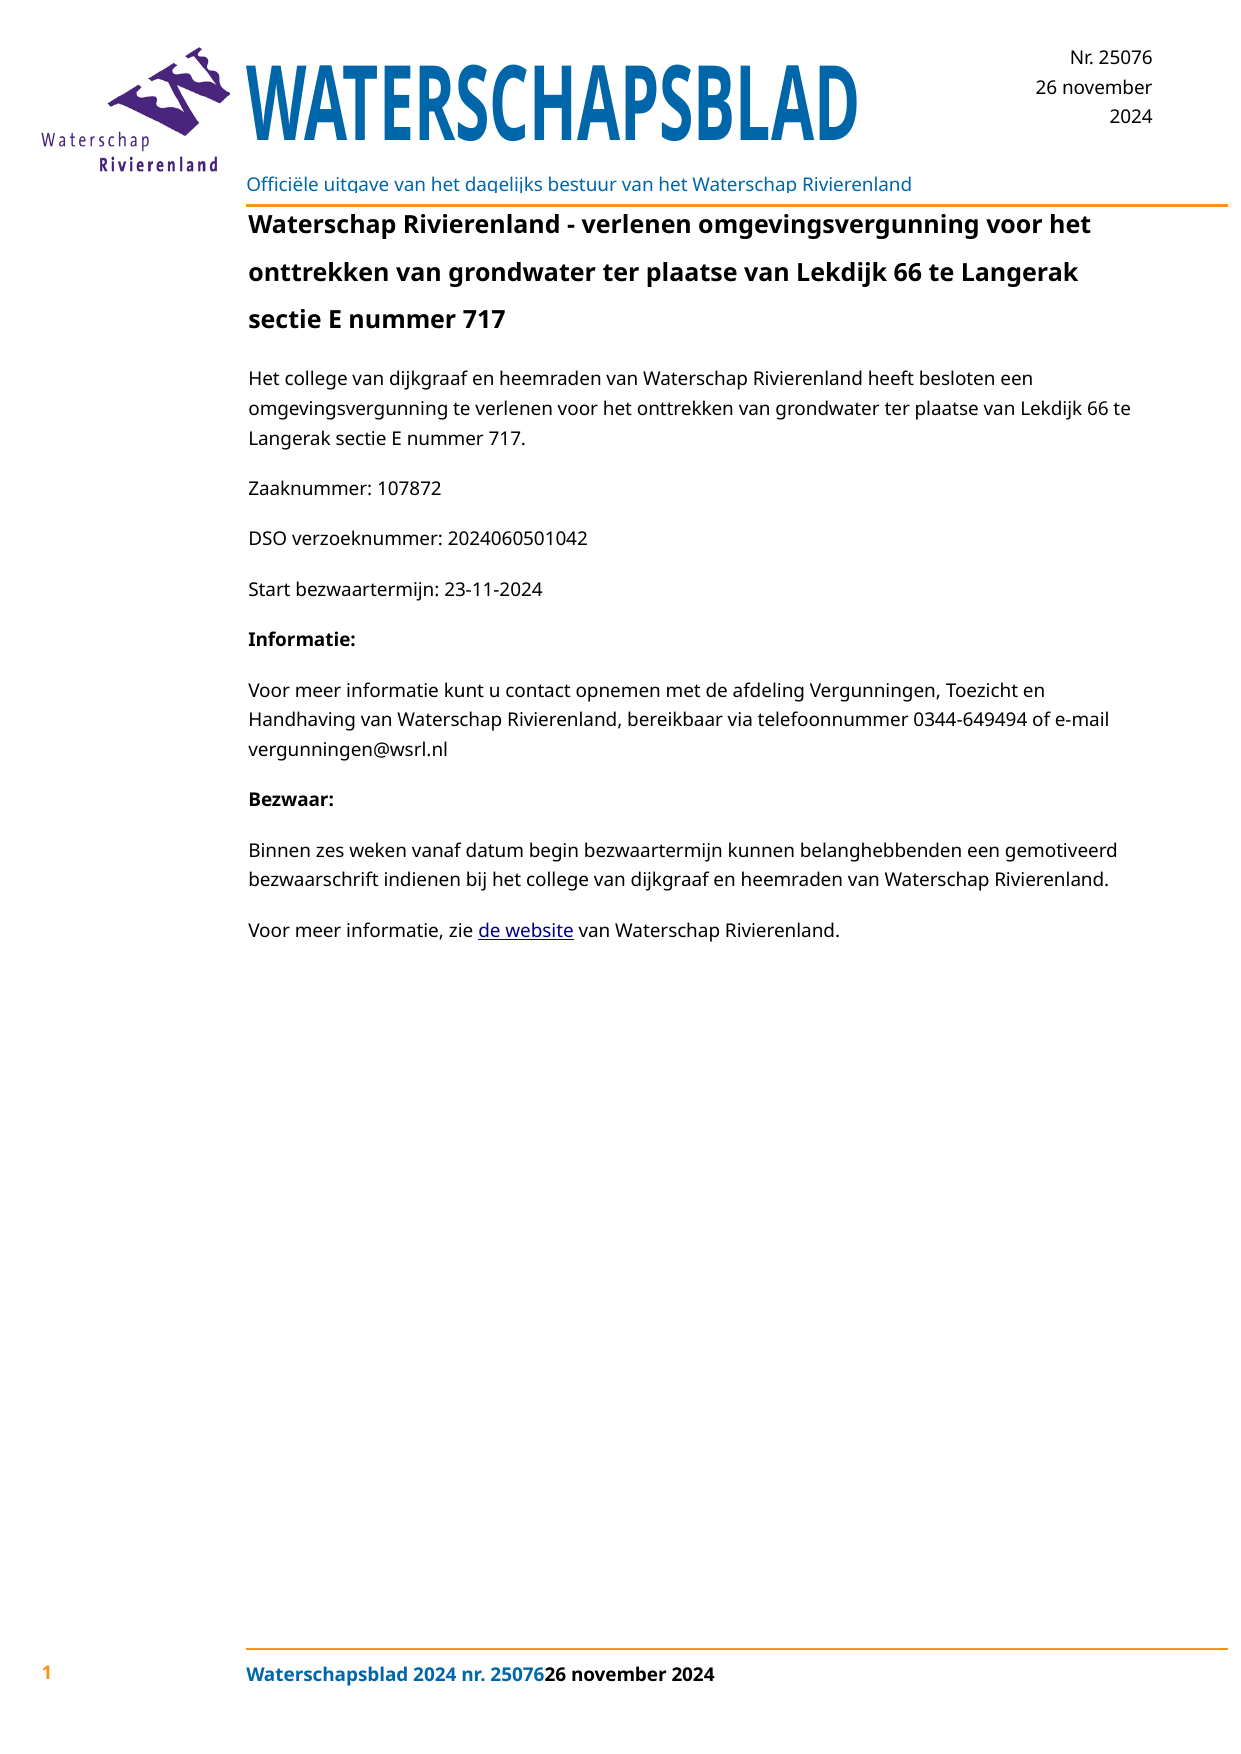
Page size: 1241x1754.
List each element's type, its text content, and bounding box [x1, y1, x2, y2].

text Voor meer informatie kunt u contact opnemen met de afdeling Vergunningen, Toezicht en Handhaving van Waterschap Rivierenland, bereikbaar via telefoonnummer 0344-649494 of e-mail vergunningen@wsrl.nl [248, 677, 1152, 762]
text Bezwaar: [248, 786, 1152, 812]
text Het college van dijkgraaf en heemraden van Waterschap Rivierenland heeft besloten een omgevingsvergunning te verlenen voor het onttrekken van grondwater ter plaatse van Lekdijk 66 te Langerak sectie E nummer 717. [248, 366, 1152, 450]
text Informatie: [248, 626, 1152, 652]
picture [41, 47, 231, 172]
text DSO verzoeknummer: 2024060501042 [248, 526, 1152, 551]
text Waterschap Rivierenland - verlenen omgevingsvergunning voor het onttrekken van grondwater ter plaatse van Lekdijk 66 te Langerak sectie E nummer 717 [248, 207, 1152, 336]
text Start bezwaartermijn: 23-11-2024 [248, 576, 1152, 602]
text Voor meer informatie, zie de website van Waterschap Rivierenland. [248, 917, 1152, 942]
text Zaaknummer: 107872 [248, 475, 1152, 501]
text Binnen zes weken vanaf datum begin bezwaartermijn kunnen belanghebbenden een gemotiveerd bezwaarschrift indienen bij het college van dijkgraaf en heemraden van Waterschap Rivierenland. [248, 837, 1152, 892]
